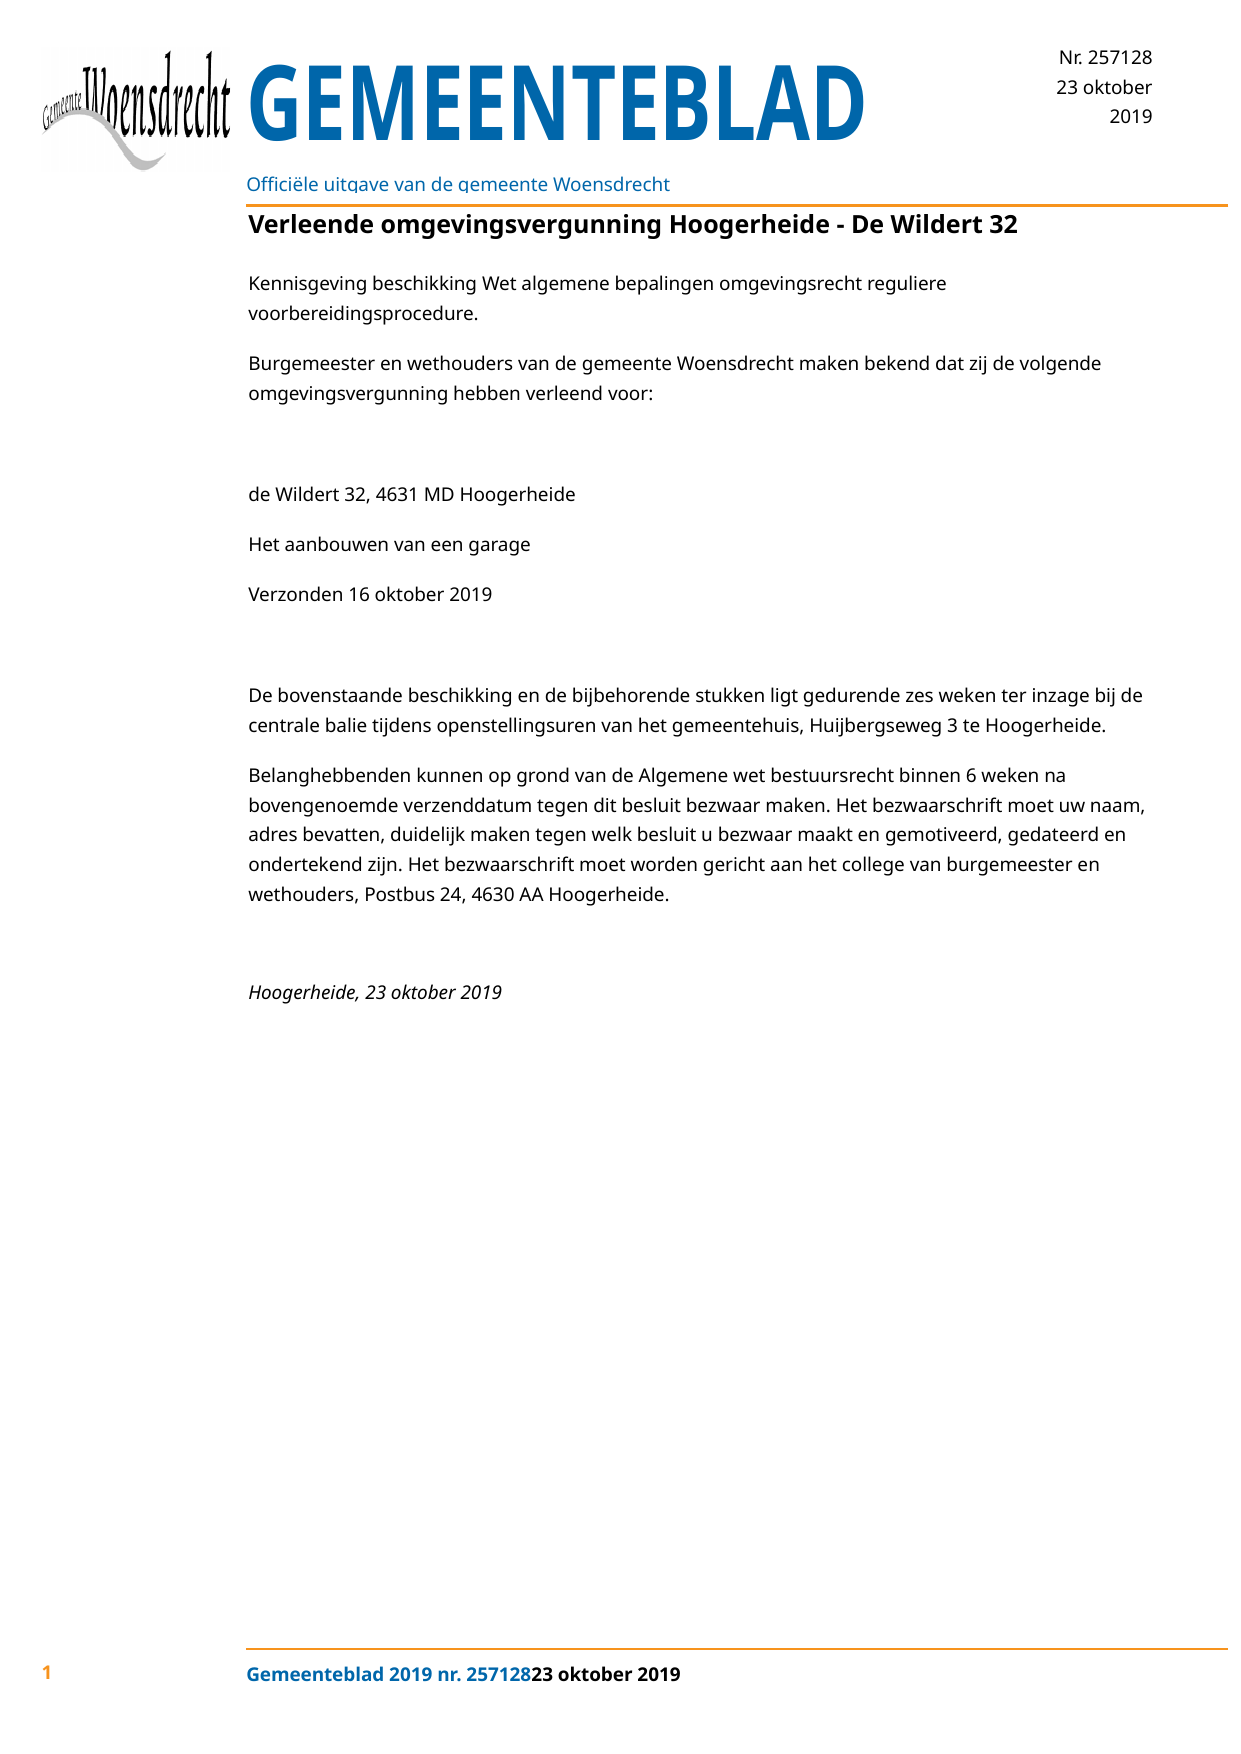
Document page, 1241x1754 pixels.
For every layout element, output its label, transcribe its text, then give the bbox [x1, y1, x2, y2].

text Verzonden 16 oktober 2019 [248, 582, 1152, 607]
text Belanghebbenden kunnen op grond van de Algemene wet bestuursrecht binnen 6 weken na bovengenoemde verzenddatum tegen dit besluit bezwaar maken. Het bezwaarschrift moet uw naam, adres bevatten, duidelijk maken tegen welk besluit u bezwaar maakt en gemotiveerd, gedateerd en ondertekend zijn. Het bezwaarschrift moet worden gericht aan het college van burgemeester en wethouders, Postbus 24, 4630 AA Hoogerheide. [248, 762, 1152, 906]
picture [41, 47, 231, 172]
text Burgemeester en wethouders van de gemeente Woensdrecht maken bekend dat zij de volgende omgevingsvergunning hebben verleend voor: [248, 350, 1152, 406]
text Verleende omgevingsvergunning Hoogerheide - De Wildert 32 [248, 207, 1152, 241]
text Hoogerheide, 23 oktober 2019 [248, 979, 1152, 1005]
text Het aanbouwen van een garage [248, 531, 1152, 557]
text de Wildert 32, 4631 MD Hoogerheide [248, 481, 1152, 506]
text De bovenstaande beschikking en de bijbehorende stukken ligt gedurende zes weken ter inzage bij de centrale balie tijdens openstellingsuren van het gemeentehuis, Huijbergseweg 3 te Hoogerheide. [248, 682, 1152, 738]
text Kennisgeving beschikking Wet algemene bepalingen omgevingsrecht reguliere voorbereidingsprocedure. [248, 270, 1152, 326]
